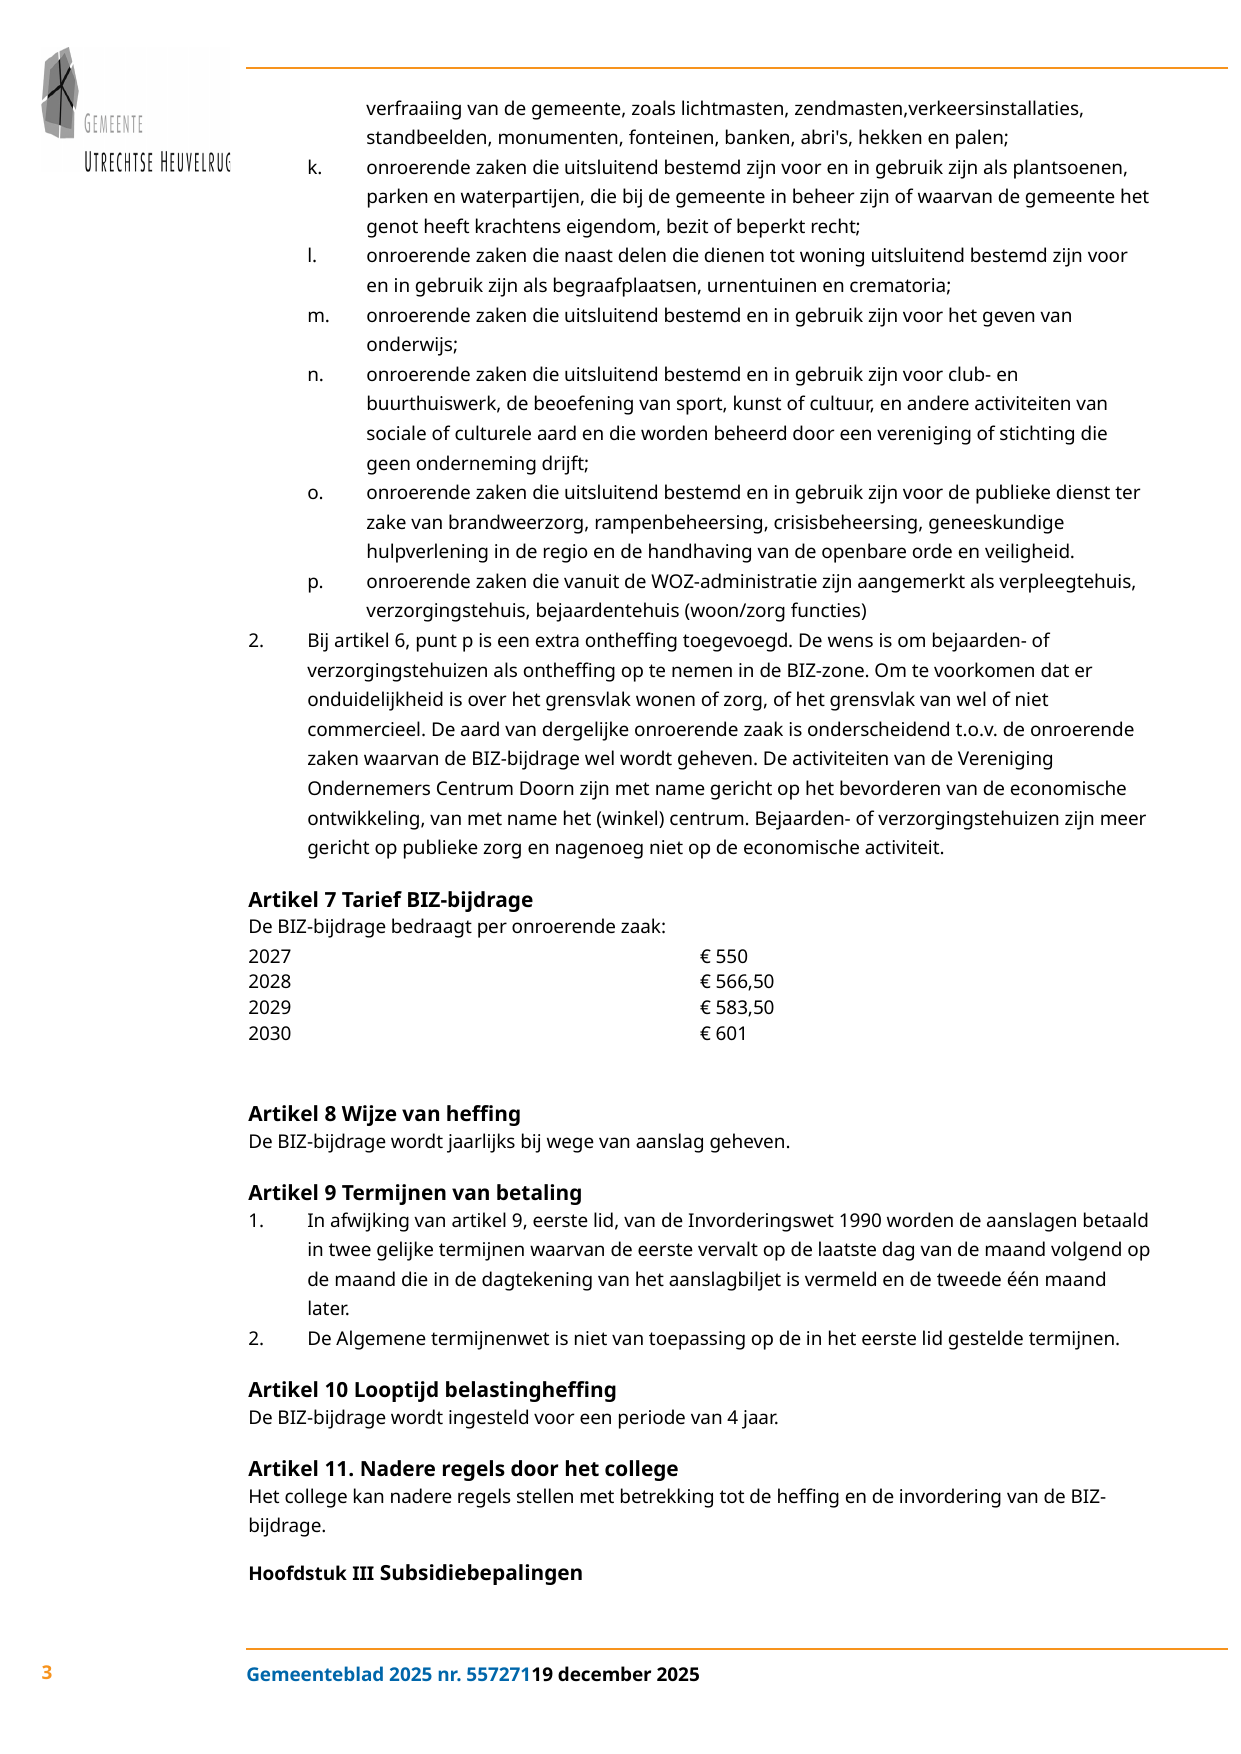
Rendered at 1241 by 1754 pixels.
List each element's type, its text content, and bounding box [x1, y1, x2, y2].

text De BIZ-bijdrage wordt jaarlijks bij wege van aanslag geheven. [248, 1128, 1152, 1154]
table_cell € 583,50 [700, 994, 1152, 1020]
text Het college kan nadere regels stellen met betrekking tot de heffing en de invordering van de BIZ-bijdrage. [248, 1483, 1152, 1538]
table_header € 550 [700, 943, 1152, 969]
picture [41, 47, 231, 172]
table_cell € 601 [700, 1020, 1152, 1046]
table_cell 2030 [248, 1020, 700, 1046]
table_cell € 566,50 [700, 969, 1152, 994]
text Artikel 7 Tarief BIZ-bijdrage [248, 885, 1152, 913]
table_header 2027 [248, 943, 700, 969]
list onroerende zaken die uitsluitend bestemd en in gebruik zijn voor club- en buurthuiswerk, de beoefening van sport, kunst of cultuur, en andere activiteiten van sociale of culturele aard en die worden beheerd door een vereniging of stichting die geen onderneming drijft; [307, 361, 1152, 476]
list De Algemene termijnenwet is niet van toepassing op de in het eerste lid gestelde termijnen. [248, 1325, 1152, 1351]
text De BIZ-bijdrage wordt ingesteld voor een periode van 4 jaar. [248, 1404, 1152, 1430]
list onroerende zaken die uitsluitend bestemd zijn voor en in gebruik zijn als plantsoenen, parken en waterpartijen, die bij de gemeente in beheer zijn of waarvan de gemeente het genot heeft krachtens eigendom, bezit of beperkt recht; [307, 154, 1152, 239]
table_cell 2028 [248, 969, 700, 994]
text Hoofdstuk III Subsidiebepalingen [248, 1558, 1152, 1586]
list verfraaiing van de gemeente, zoals lichtmasten, zendmasten,verkeersinstallaties, standbeelden, monumenten, fonteinen, banken, abri's, hekken en palen; [307, 95, 1152, 150]
list onroerende zaken die vanuit de WOZ-administratie zijn aangemerkt als verpleegtehuis, verzorgingstehuis, bejaardentehuis (woon/zorg functies) [307, 568, 1152, 623]
text Artikel 11. Nadere regels door het college [248, 1454, 1152, 1483]
text De BIZ-bijdrage bedraagt per onroerende zaak: [248, 913, 1152, 939]
list onroerende zaken die uitsluitend bestemd en in gebruik zijn voor de publieke dienst ter zake van brandweerzorg, rampenbeheersing, crisisbeheersing, geneeskundige hulpverlening in de regio en de handhaving van de openbare orde en veiligheid. [307, 479, 1152, 564]
table_cell 2029 [248, 994, 700, 1020]
text Artikel 8 Wijze van heffing [248, 1099, 1152, 1128]
list Bij artikel 6, punt p is een extra ontheffing toegevoegd. De wens is om bejaarden- of verzorgingstehuizen als ontheffing op te nemen in de BIZ-zone. Om te voorkomen dat er onduidelijkheid is over het grensvlak wonen of zorg, of het grensvlak van wel of niet commercieel. De aard van dergelijke onroerende zaak is onderscheidend t.o.v. de onroerende zaken waarvan de BIZ-bijdrage wel wordt geheven. De activiteiten van de Vereniging Ondernemers Centrum Doorn zijn met name gericht op het bevorderen van de economische ontwikkeling, van met name het (winkel) centrum. Bejaarden- of verzorgingstehuizen zijn meer gericht op publieke zorg en nagenoeg niet op de economische activiteit. [248, 627, 1152, 860]
text Artikel 9 Termijnen van betaling [248, 1178, 1152, 1207]
list onroerende zaken die naast delen die dienen tot woning uitsluitend bestemd zijn voor en in gebruik zijn als begraafplaatsen, urnentuinen en crematoria; [307, 243, 1152, 298]
list onroerende zaken die uitsluitend bestemd en in gebruik zijn voor het geven van onderwijs; [307, 302, 1152, 357]
list In afwijking van artikel 9, eerste lid, van de Invorderingswet 1990 worden de aanslagen betaald in twee gelijke termijnen waarvan de eerste vervalt op de laatste dag van de maand volgend op de maand die in de dagtekening van het aanslagbiljet is vermeld en de tweede één maand later. [248, 1207, 1152, 1321]
text Artikel 10 Looptijd belastingheffing [248, 1376, 1152, 1404]
